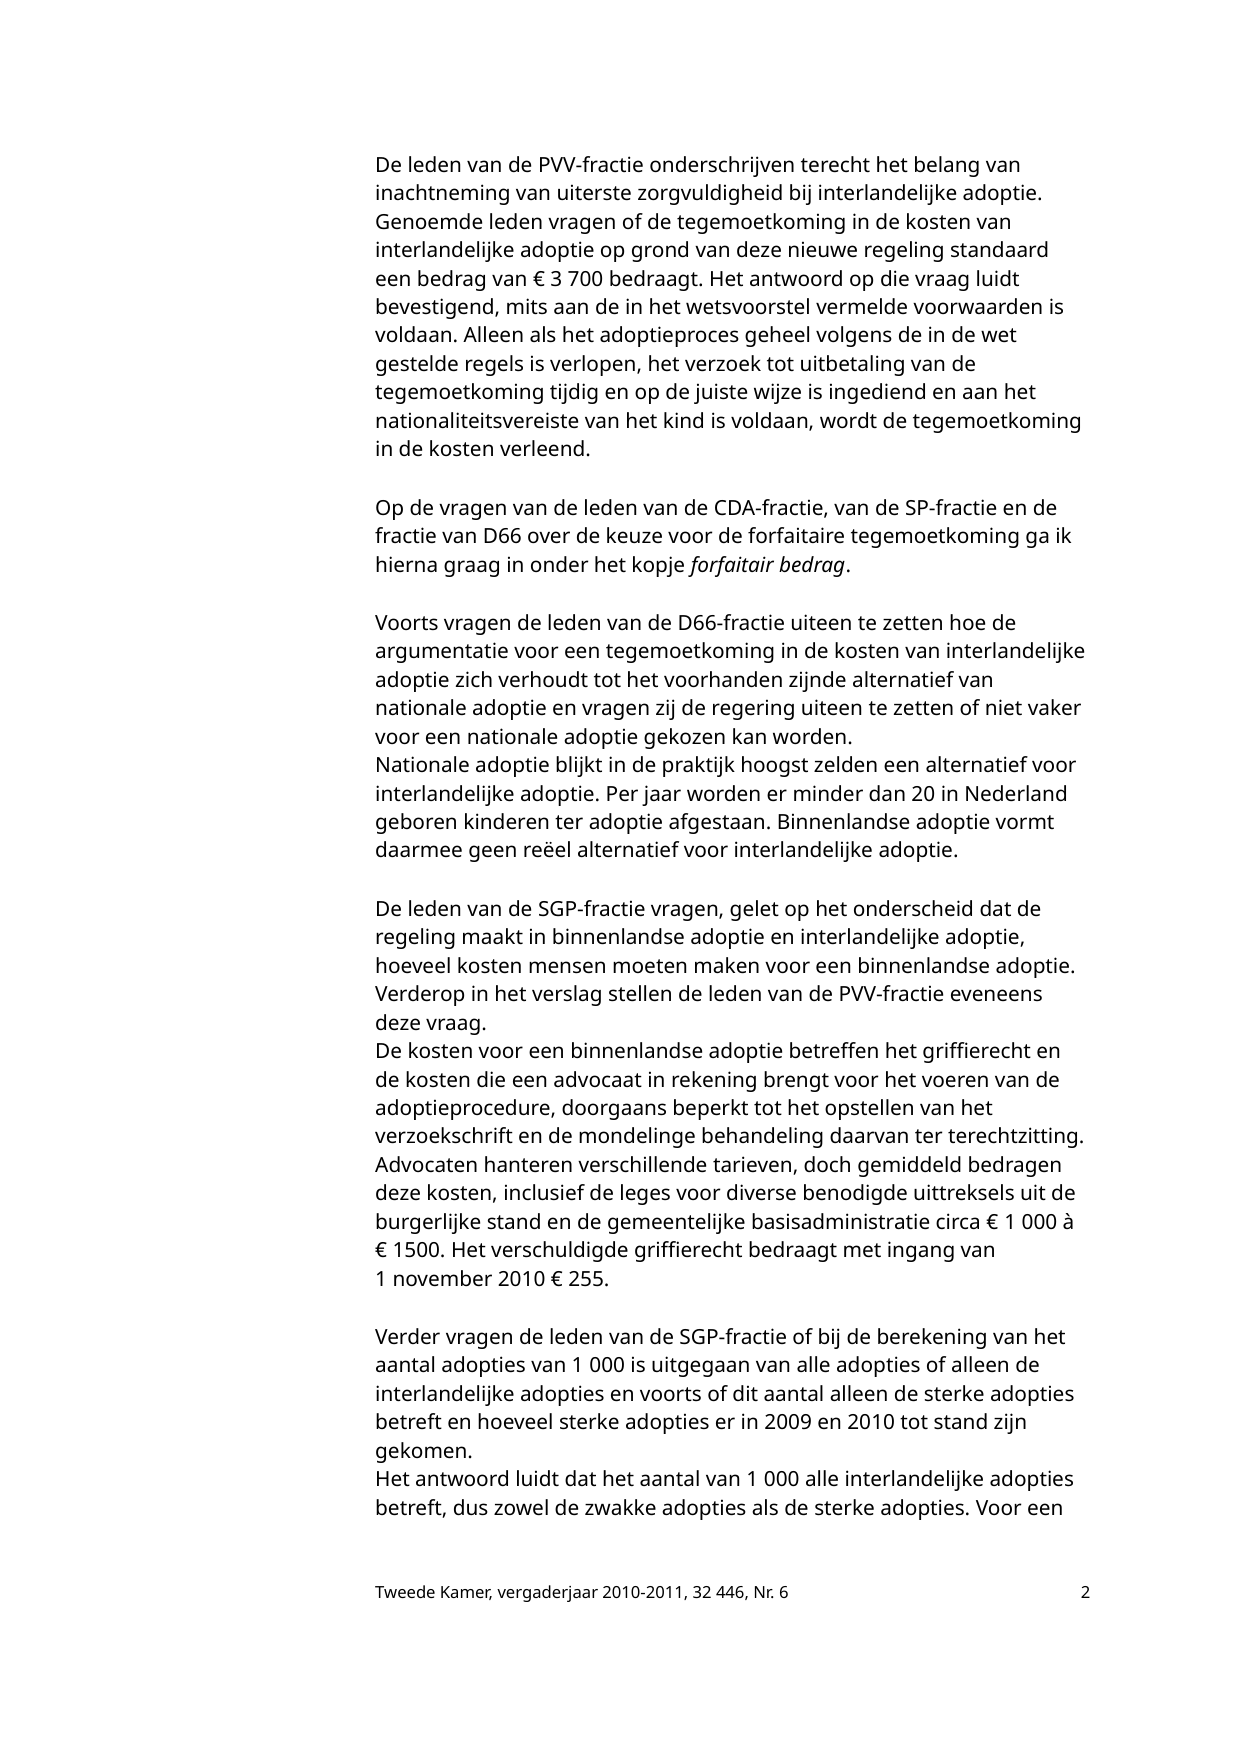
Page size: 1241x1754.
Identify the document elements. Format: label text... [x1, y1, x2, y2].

text Verder vragen de leden van de SGP-fractie of bij de berekening van het aantal adopties van 1 000 is uitgegaan van alle adopties of alleen de interlandelijke adopties en voorts of dit aantal alleen de sterke adopties betreft en hoeveel sterke adopties er in 2009 en 2010 tot stand zijn gekomen. [375, 1322, 1090, 1464]
text Voorts vragen de leden van de D66-fractie uiteen te zetten hoe de argumentatie voor een tegemoetkoming in de kosten van interlandelijke adoptie zich verhoudt tot het voorhanden zijnde alternatief van nationale adoptie en vragen zij de regering uiteen te zetten of niet vaker voor een nationale adoptie gekozen kan worden. [375, 608, 1090, 750]
text De kosten voor een binnenlandse adoptie betreffen het griffierecht en de kosten die een advocaat in rekening brengt voor het voeren van de adoptieprocedure, doorgaans beperkt tot het opstellen van het verzoekschrift en de mondelinge behandeling daarvan ter terechtzitting. Advocaten hanteren verschillende tarieven, doch gemiddeld bedragen deze kosten, inclusief de leges voor diverse benodigde uittreksels uit de burgerlijke stand en de gemeentelijke basisadministratie circa € 1 000 à € 1500. Het verschuldigde griffierecht bedraagt met ingang van 1 november 2010 € 255. [375, 1036, 1090, 1292]
text Het antwoord luidt dat het aantal van 1 000 alle interlandelijke adopties betreft, dus zowel de zwakke adopties als de sterke adopties. Voor een [375, 1464, 1090, 1521]
text Nationale adoptie blijkt in de praktijk hoogst zelden een alternatief voor interlandelijke adoptie. Per jaar worden er minder dan 20 in Nederland geboren kinderen ter adoptie afgestaan. Binnenlandse adoptie vormt daarmee geen reëel alternatief voor interlandelijke adoptie. [375, 750, 1090, 864]
text De leden van de PVV-fractie onderschrijven terecht het belang van inachtneming van uiterste zorgvuldigheid bij interlandelijke adoptie. Genoemde leden vragen of de tegemoetkoming in de kosten van interlandelijke adoptie op grond van deze nieuwe regeling standaard een bedrag van € 3 700 bedraagt. Het antwoord op die vraag luidt bevestigend, mits aan de in het wetsvoorstel vermelde voorwaarden is voldaan. Alleen als het adoptieproces geheel volgens de in de wet gestelde regels is verlopen, het verzoek tot uitbetaling van de tegemoetkoming tijdig en op de juiste wijze is ingediend en aan het nationaliteitsvereiste van het kind is voldaan, wordt de tegemoetkoming in de kosten verleend. [375, 150, 1090, 463]
text De leden van de SGP-fractie vragen, gelet op het onderscheid dat de regeling maakt in binnenlandse adoptie en interlandelijke adoptie, hoeveel kosten mensen moeten maken voor een binnenlandse adoptie. Verderop in het verslag stellen de leden van de PVV-fractie eveneens deze vraag. [375, 894, 1090, 1036]
text Op de vragen van de leden van de CDA-fractie, van de SP-fractie en de fractie van D66 over de keuze voor de forfaitaire tegemoetkoming ga ik hierna graag in onder het kopje forfaitair bedrag. [375, 493, 1090, 578]
